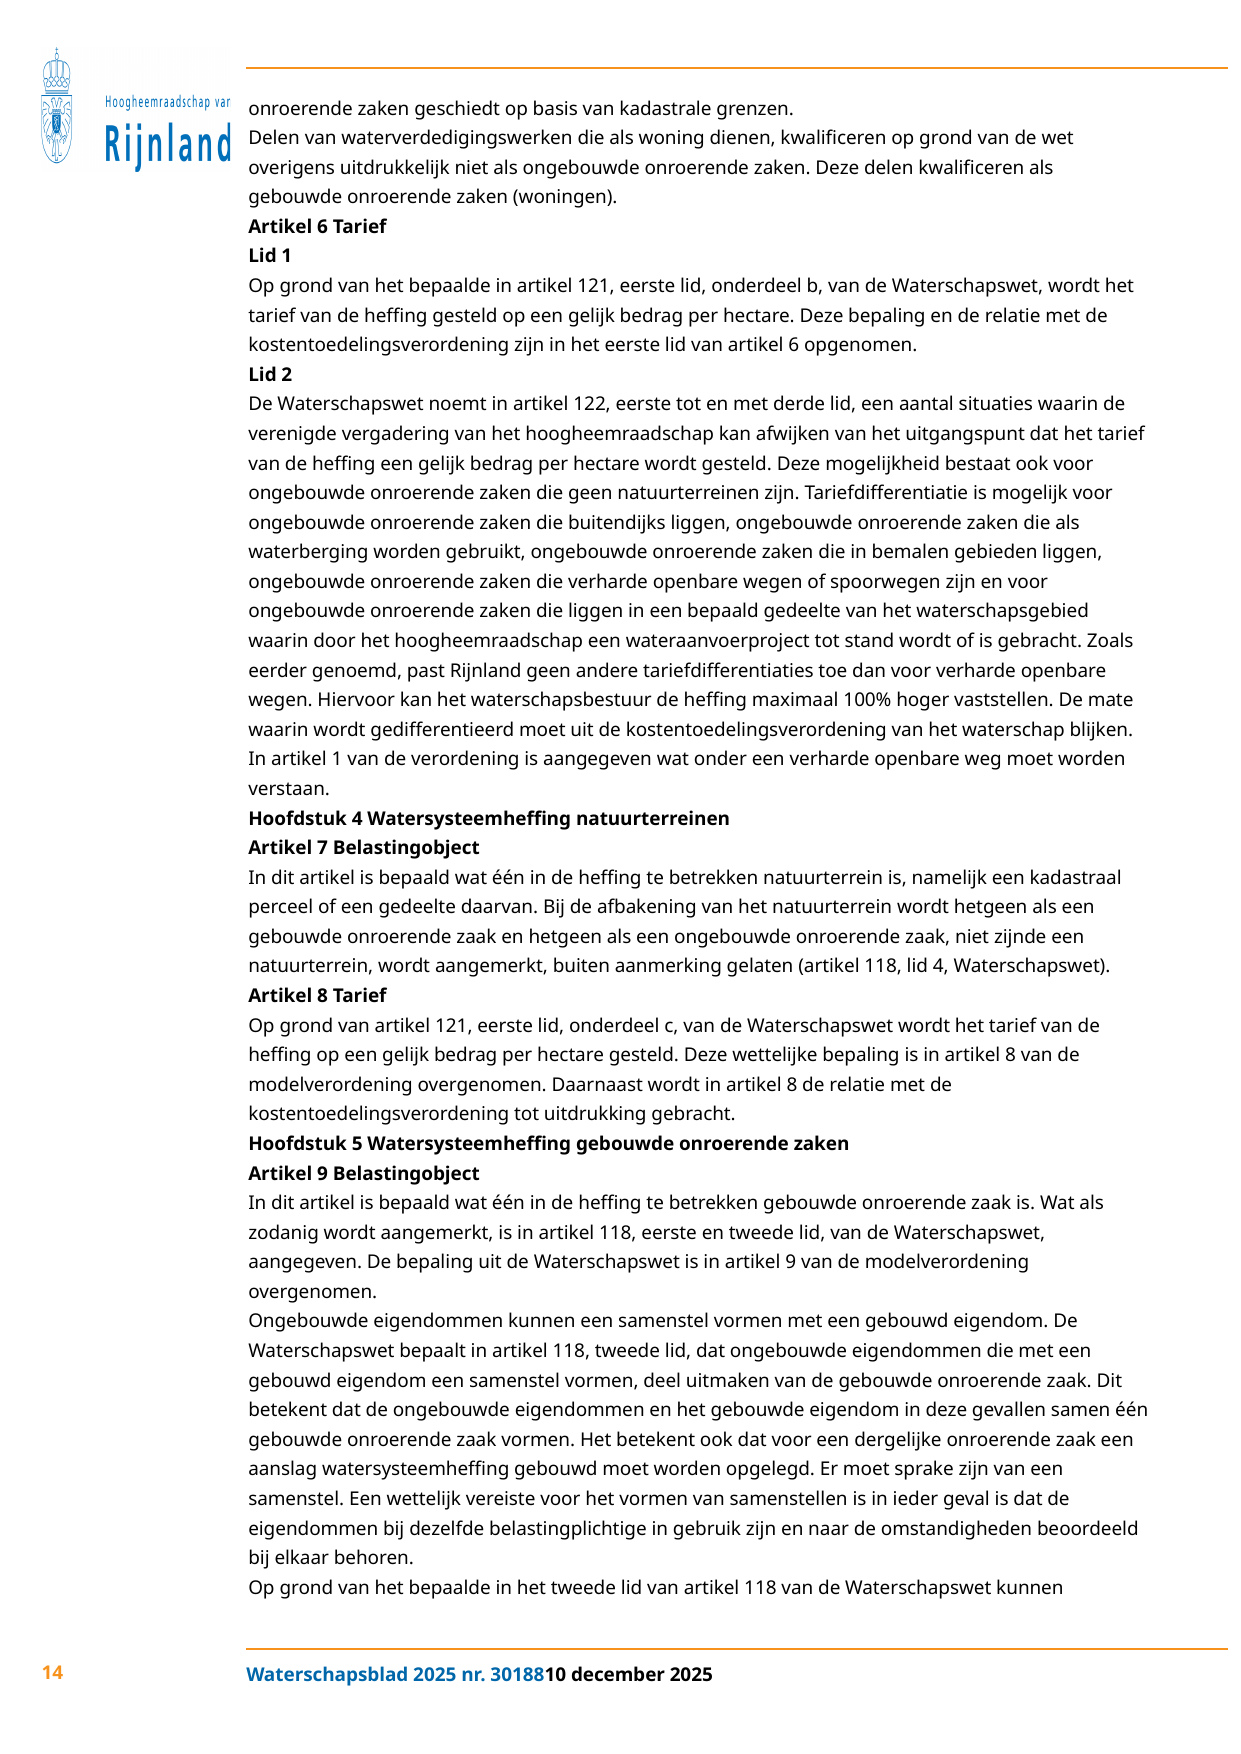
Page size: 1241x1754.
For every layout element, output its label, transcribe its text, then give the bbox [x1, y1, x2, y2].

text In dit artikel is bepaald wat één in de heffing te betrekken gebouwde onroerende zaak is. Wat als zodanig wordt aangemerkt, is in artikel 118, eerste en tweede lid, van de Waterschapswet, aangegeven. De bepaling uit de Waterschapswet is in artikel 9 van de modelverordening overgenomen. [248, 1189, 1152, 1304]
text Artikel 9 Belastingobject [248, 1160, 1152, 1186]
text Delen van waterverdedigingswerken die als woning dienen, kwalificeren op grond van de wet overigens uitdrukkelijk niet als ongebouwde onroerende zaken. Deze delen kwalificeren als gebouwde onroerende zaken (woningen). [248, 124, 1152, 209]
text De Waterschapswet noemt in artikel 122, eerste tot en met derde lid, een aantal situaties waarin de verenigde vergadering van het hoogheemraadschap kan afwijken van het uitgangspunt dat het tarief van de heffing een gelijk bedrag per hectare wordt gesteld. Deze mogelijkheid bestaat ook voor ongebouwde onroerende zaken die geen natuurterreinen zijn. Tariefdifferentiatie is mogelijk voor ongebouwde onroerende zaken die buitendijks liggen, ongebouwde onroerende zaken die als waterberging worden gebruikt, ongebouwde onroerende zaken die in bemalen gebieden liggen, ongebouwde onroerende zaken die verharde openbare wegen of spoorwegen zijn en voor ongebouwde onroerende zaken die liggen in een bepaald gedeelte van het waterschapsgebied waarin door het hoogheemraadschap een wateraanvoerproject tot stand wordt of is gebracht. Zoals eerder genoemd, past Rijnland geen andere tariefdifferentiaties toe dan voor verharde openbare wegen. Hiervoor kan het waterschapsbestuur de heffing maximaal 100% hoger vaststellen. De mate waarin wordt gedifferentieerd moet uit de kostentoedelingsverordening van het waterschap blijken. In artikel 1 van de verordening is aangegeven wat onder een verharde openbare weg moet worden verstaan. [248, 391, 1152, 801]
text Hoofdstuk 5 Watersysteemheffing gebouwde onroerende zaken [248, 1130, 1152, 1156]
text Ongebouwde eigendommen kunnen een samenstel vormen met een gebouwd eigendom. De Waterschapswet bepaalt in artikel 118, tweede lid, dat ongebouwde eigendommen die met een gebouwd eigendom een samenstel vormen, deel uitmaken van de gebouwde onroerende zaak. Dit betekent dat de ongebouwde eigendommen en het gebouwde eigendom in deze gevallen samen één gebouwde onroerende zaak vormen. Het betekent ook dat voor een dergelijke onroerende zaak een aanslag watersysteemheffing gebouwd moet worden opgelegd. Er moet sprake zijn van een samenstel. Een wettelijk vereiste voor het vormen van samenstellen is in ieder geval is dat de eigendommen bij dezelfde belastingplichtige in gebruik zijn en naar de omstandigheden beoordeeld bij elkaar behoren. [248, 1308, 1152, 1570]
text Artikel 8 Tarief [248, 982, 1152, 1008]
text Artikel 6 Tarief [248, 213, 1152, 239]
text Artikel 7 Belastingobject [248, 834, 1152, 860]
text Op grond van het bepaalde in het tweede lid van artikel 118 van de Waterschapswet kunnen [248, 1574, 1152, 1600]
text Lid 2 [248, 361, 1152, 387]
text onroerende zaken geschiedt op basis van kadastrale grenzen. [248, 95, 1152, 121]
text Hoofdstuk 4 Watersysteemheffing natuurterreinen [248, 805, 1152, 831]
text Op grond van artikel 121, eerste lid, onderdeel c, van de Waterschapswet wordt het tarief van de heffing op een gelijk bedrag per hectare gesteld. Deze wettelijke bepaling is in artikel 8 van de modelverordening overgenomen. Daarnaast wordt in artikel 8 de relatie met de kostentoedelingsverordening tot uitdrukking gebracht. [248, 1012, 1152, 1126]
text Op grond van het bepaalde in artikel 121, eerste lid, onderdeel b, van de Waterschapswet, wordt het tarief van de heffing gesteld op een gelijk bedrag per hectare. Deze bepaling en de relatie met de kostentoedelingsverordening zijn in het eerste lid van artikel 6 opgenomen. [248, 272, 1152, 357]
picture [41, 47, 231, 172]
text Lid 1 [248, 243, 1152, 268]
text In dit artikel is bepaald wat één in de heffing te betrekken natuurterrein is, namelijk een kadastraal perceel of een gedeelte daarvan. Bij de afbakening van het natuurterrein wordt hetgeen als een gebouwde onroerende zaak en hetgeen als een ongebouwde onroerende zaak, niet zijnde een natuurterrein, wordt aangemerkt, buiten aanmerking gelaten (artikel 118, lid 4, Waterschapswet). [248, 864, 1152, 978]
